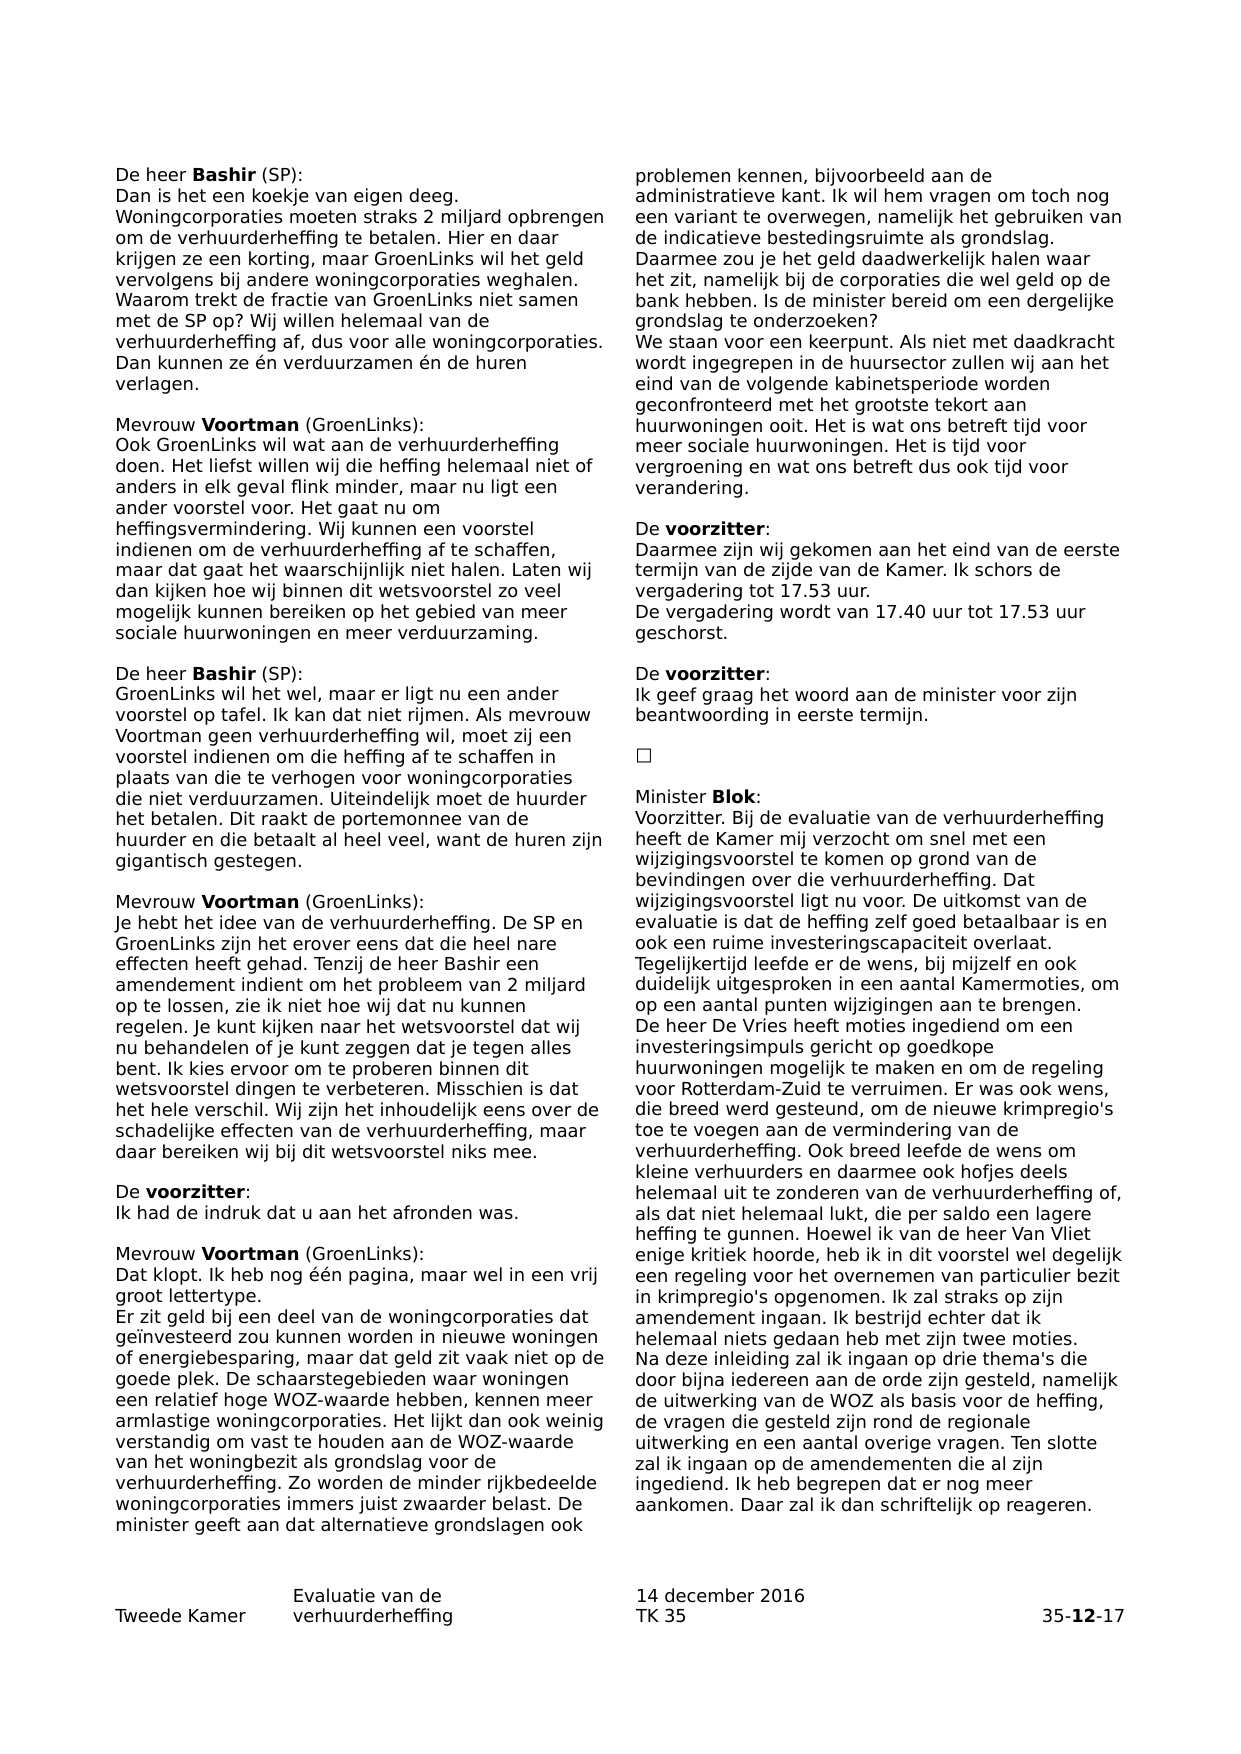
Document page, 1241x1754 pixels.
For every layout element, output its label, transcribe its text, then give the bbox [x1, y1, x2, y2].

text De vergadering wordt van 17.40 uur tot 17.53 uur geschorst. [635, 602, 1125, 643]
text Mevrouw Voortman (GroenLinks): [115, 1244, 605, 1265]
text De heer Bashir (SP): [115, 663, 605, 684]
text Dan is het een koekje van eigen deeg. Woningcorporaties moeten straks 2 miljard opbrengen om de verhuurderheffing te betalen. Hier en daar krijgen ze een korting, maar GroenLinks wil het geld vervolgens bij andere woningcorporaties weghalen. Waarom trekt de fractie van GroenLinks niet samen met de SP op? Wij willen helemaal van de verhuurderheffing af, dus voor alle woningcorporaties. Dan kunnen ze én verduurzamen én de huren verlagen. [115, 186, 605, 394]
text Na deze inleiding zal ik ingaan op drie thema's die door bijna iedereen aan de orde zijn gesteld, namelijk de uitwerking van de WOZ als basis voor de heffing, de vragen die gesteld zijn rond de regionale uitwerking en een aantal overige vragen. Ten slotte zal ik ingaan op de amendementen die al zijn ingediend. Ik heb begrepen dat er nog meer aankomen. Daar zal ik dan schriftelijk op reageren. [635, 1349, 1125, 1516]
text Dat klopt. Ik heb nog één pagina, maar wel in een vrij groot lettertype. [115, 1265, 605, 1306]
text Ik geef graag het woord aan de minister voor zijn beantwoording in eerste termijn. [635, 684, 1125, 726]
text problemen kennen, bijvoorbeeld aan de administratieve kant. Ik wil hem vragen om toch nog een variant te overwegen, namelijk het gebruiken van de indicatieve bestedingsruimte als grondslag. Daarmee zou je het geld daadwerkelijk halen waar het zit, namelijk bij de corporaties die wel geld op de bank hebben. Is de minister bereid om een dergelijke grondslag te onderzoeken? [635, 165, 1125, 332]
text We staan voor een keerpunt. Als niet met daadkracht wordt ingegrepen in de huursector zullen wij aan het eind van de volgende kabinetsperiode worden geconfronteerd met het grootste tekort aan huurwoningen ooit. Het is wat ons betreft tijd voor meer sociale huurwoningen. Het is tijd voor vergroening en wat ons betreft dus ook tijd voor verandering. [635, 332, 1125, 499]
text Mevrouw Voortman (GroenLinks): [115, 892, 605, 912]
text GroenLinks wil het wel, maar er ligt nu een ander voorstel op tafel. Ik kan dat niet rijmen. Als mevrouw Voortman geen verhuurderheffing wil, moet zij een voorstel indienen om die heffing af te schaffen in plaats van die te verhogen voor woningcorporaties die niet verduurzamen. Uiteindelijk moet de huurder het betalen. Dit raakt de portemonnee van de huurder en die betaalt al heel veel, want de huren zijn gigantisch gestegen. [115, 684, 605, 872]
text De voorzitter: [635, 663, 1125, 684]
text ⬜ [635, 746, 1125, 767]
text Voorzitter. Bij de evaluatie van de verhuurderheffing heeft de Kamer mij verzocht om snel met een wijzigingsvoorstel te komen op grond van de bevindingen over die verhuurderheffing. Dat wijzigingsvoorstel ligt nu voor. De uitkomst van de evaluatie is dat de heffing zelf goed betaalbaar is en ook een ruime investeringscapaciteit overlaat. Tegelijkertijd leefde er de wens, bij mijzelf en ook duidelijk uitgesproken in een aantal Kamermoties, om op een aantal punten wijzigingen aan te brengen. [635, 807, 1125, 1016]
text Ik had de indruk dat u aan het afronden was. [115, 1203, 605, 1224]
text De heer Bashir (SP): [115, 165, 605, 186]
text Daarmee zijn wij gekomen aan het eind van de eerste termijn van de zijde van de Kamer. Ik schors de vergadering tot 17.53 uur. [635, 539, 1125, 602]
text Ook GroenLinks wil wat aan de verhuurderheffing doen. Het liefst willen wij die heffing helemaal niet of anders in elk geval flink minder, maar nu ligt een ander voorstel voor. Het gaat nu om heffingsvermindering. Wij kunnen een voorstel indienen om de verhuurderheffing af te schaffen, maar dat gaat het waarschijnlijk niet halen. Laten wij dan kijken hoe wij binnen dit wetsvoorstel zo veel mogelijk kunnen bereiken op het gebied van meer sociale huurwoningen en meer verduurzaming. [115, 435, 605, 643]
text Er zit geld bij een deel van de woningcorporaties dat geïnvesteerd zou kunnen worden in nieuwe woningen of energiebesparing, maar dat geld zit vaak niet op de goede plek. De schaarstegebieden waar woningen een relatief hoge WOZ-waarde hebben, kennen meer armlastige woningcorporaties. Het lijkt dan ook weinig verstandig om vast te houden aan de WOZ-waarde van het woningbezit als grondslag voor de verhuurderheffing. Zo worden de minder rijkbedeelde woningcorporaties immers juist zwaarder belast. De minister geeft aan dat alternatieve grondslagen ook [115, 1306, 605, 1536]
text De voorzitter: [115, 1182, 605, 1203]
text Je hebt het idee van de verhuurderheffing. De SP en GroenLinks zijn het erover eens dat die heel nare effecten heeft gehad. Tenzij de heer Bashir een amendement indient om het probleem van 2 miljard op te lossen, zie ik niet hoe wij dat nu kunnen regelen. Je kunt kijken naar het wetsvoorstel dat wij nu behandelen of je kunt zeggen dat je tegen alles bent. Ik kies ervoor om te proberen binnen dit wetsvoorstel dingen te verbeteren. Misschien is dat het hele verschil. Wij zijn het inhoudelijk eens over de schadelijke effecten van de verhuurderheffing, maar daar bereiken wij bij dit wetsvoorstel niks mee. [115, 912, 605, 1162]
text De heer De Vries heeft moties ingediend om een investeringsimpuls gericht op goedkope huurwoningen mogelijk te maken en om de regeling voor Rotterdam-Zuid te verruimen. Er was ook wens, die breed werd gesteund, om de nieuwe krimpregio's toe te voegen aan de vermindering van de verhuurderheffing. Ook breed leefde de wens om kleine verhuurders en daarmee ook hofjes deels helemaal uit te zonderen van de verhuurderheffing of, als dat niet helemaal lukt, die per saldo een lagere heffing te gunnen. Hoewel ik van de heer Van Vliet enige kritiek hoorde, heb ik in dit voorstel wel degelijk een regeling voor het overnemen van particulier bezit in krimpregio's opgenomen. Ik zal straks op zijn amendement ingaan. Ik bestrijd echter dat ik helemaal niets gedaan heb met zijn twee moties. [635, 1016, 1125, 1349]
text Minister Blok: [635, 787, 1125, 807]
text Mevrouw Voortman (GroenLinks): [115, 414, 605, 435]
text De voorzitter: [635, 519, 1125, 539]
